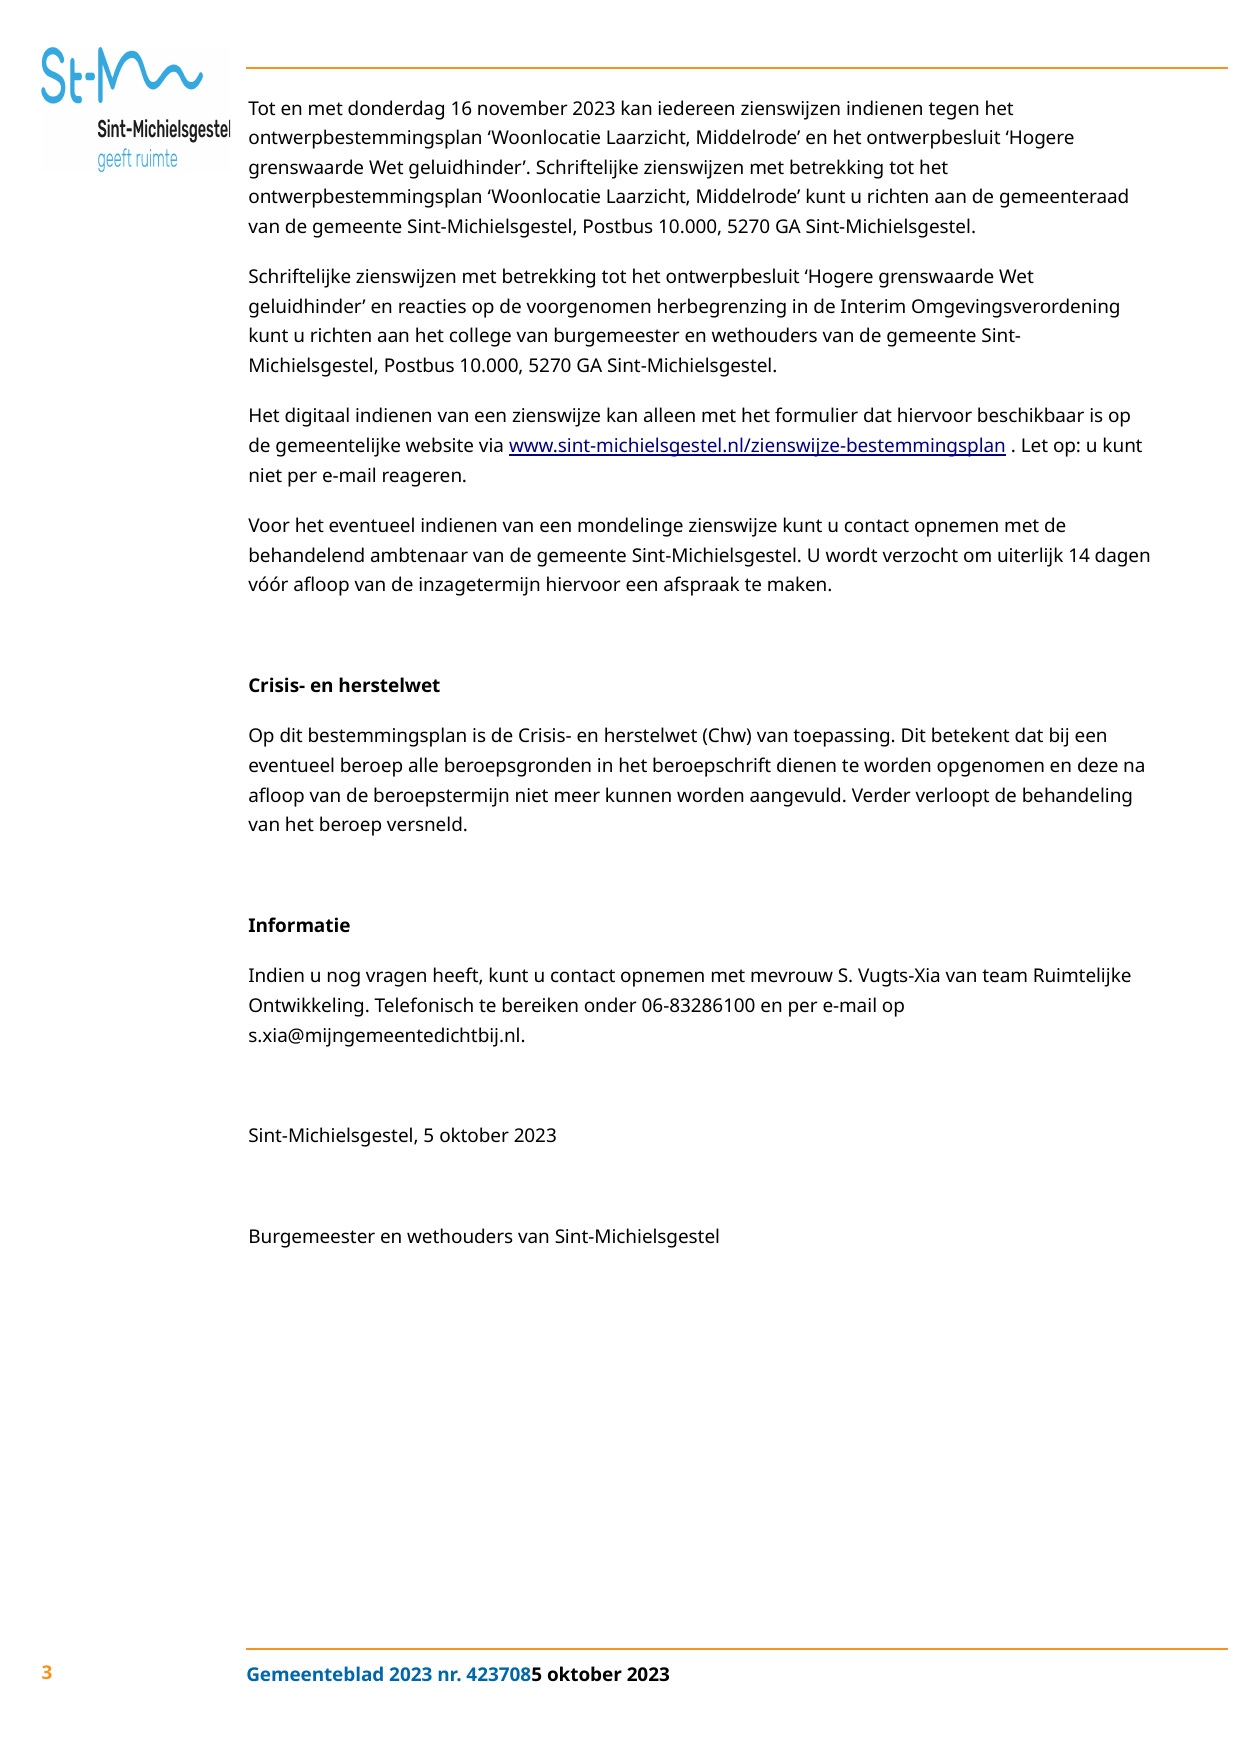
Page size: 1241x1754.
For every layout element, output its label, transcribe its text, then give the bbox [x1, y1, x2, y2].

text Het digitaal indienen van een zienswijze kan alleen met het formulier dat hiervoor beschikbaar is op de gemeentelijke website via www.sint-michielsgestel.nl/zienswijze-bestemmingsplan . Let op: u kunt niet per e-mail reageren. [248, 403, 1152, 488]
text Indien u nog vragen heeft, kunt u contact opnemen met mevrouw S. Vugts-Xia van team Ruimtelijke Ontwikkeling. Telefonisch te bereiken onder 06-83286100 en per e-mail op s.xia@mijngemeentedichtbij.nl. [248, 963, 1152, 1048]
picture [41, 47, 231, 172]
text Voor het eventueel indienen van een mondelinge zienswijze kunt u contact opnemen met de behandelend ambtenaar van de gemeente Sint-Michielsgestel. U wordt verzocht om uiterlijk 14 dagen vóór afloop van de inzagetermijn hiervoor een afspraak te maken. [248, 512, 1152, 597]
text Sint-Michielsgestel, 5 oktober 2023 [248, 1123, 1152, 1148]
text Schriftelijke zienswijzen met betrekking tot het ontwerpbesluit ‘Hogere grenswaarde Wet geluidhinder’ en reacties op de voorgenomen herbegrenzing in de Interim Omgevingsverordening kunt u richten aan het college van burgemeester en wethouders van de gemeente Sint-Michielsgestel, Postbus 10.000, 5270 GA Sint-Michielsgestel. [248, 263, 1152, 378]
text Crisis- en herstelwet [248, 672, 1152, 698]
text Tot en met donderdag 16 november 2023 kan iedereen zienswijzen indienen tegen het ontwerpbestemmingsplan ‘Woonlocatie Laarzicht, Middelrode’ en het ontwerpbesluit ‘Hogere grenswaarde Wet geluidhinder’. Schriftelijke zienswijzen met betrekking tot het ontwerpbestemmingsplan ‘Woonlocatie Laarzicht, Middelrode’ kunt u richten aan de gemeenteraad van de gemeente Sint-Michielsgestel, Postbus 10.000, 5270 GA Sint-Michielsgestel. [248, 95, 1152, 239]
text Op dit bestemmingsplan is de Crisis- en herstelwet (Chw) van toepassing. Dit betekent dat bij een eventueel beroep alle beroepsgronden in het beroepschrift dienen te worden opgenomen en deze na afloop van de beroepstermijn niet meer kunnen worden aangevuld. Verder verloopt de behandeling van het beroep versneld. [248, 723, 1152, 837]
text Burgemeester en wethouders van Sint-Michielsgestel [248, 1223, 1152, 1249]
text Informatie [248, 912, 1152, 938]
